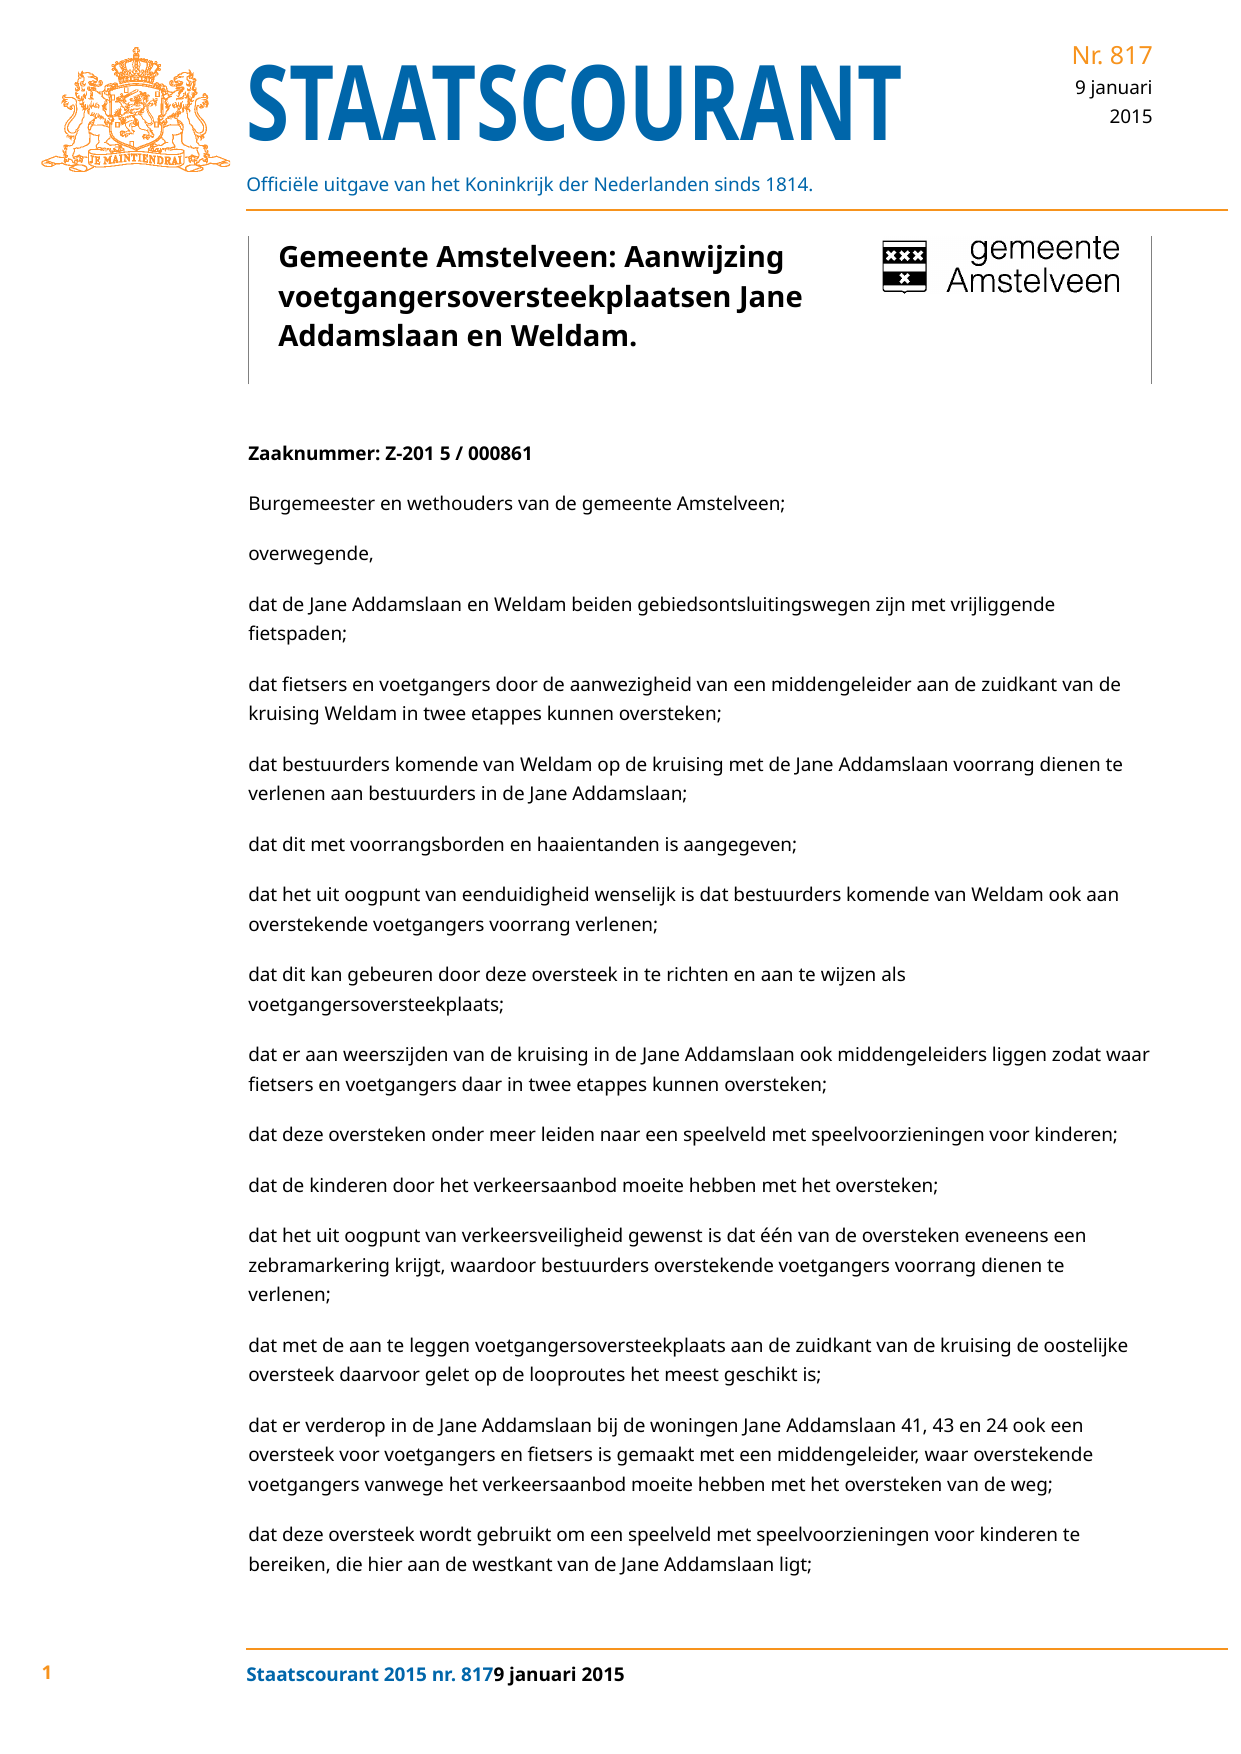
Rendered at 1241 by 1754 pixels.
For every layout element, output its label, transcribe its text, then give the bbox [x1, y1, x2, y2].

text dat dit met voorrangsborden en haaientanden is aangegeven; [248, 831, 1152, 857]
text dat dit kan gebeuren door deze oversteek in te richten en aan te wijzen als voetgangersoversteekplaats; [248, 961, 1152, 1017]
text dat er aan weerszijden van de kruising in de Jane Addamslaan ook middengeleiders liggen zodat waar fietsers en voetgangers daar in twee etappes kunnen oversteken; [248, 1041, 1152, 1097]
text dat de Jane Addamslaan en Weldam beiden gebiedsontsluitingswegen zijn met vrijliggende fietspaden; [248, 591, 1152, 646]
text dat deze oversteek wordt gebruikt om een speelveld met speelvoorzieningen voor kinderen te bereiken, die hier aan de westkant van de Jane Addamslaan ligt; [248, 1521, 1152, 1577]
text overwegende, [248, 541, 1152, 566]
text dat het uit oogpunt van eenduidigheid wenselijk is dat bestuurders komende van Weldam ook aan overstekende voetgangers voorrang verlenen; [248, 881, 1152, 937]
text dat met de aan te leggen voetgangersoversteekplaats aan de zuidkant van de kruising de oostelijke oversteek daarvoor gelet op de looproutes het meest geschikt is; [248, 1332, 1152, 1387]
text dat deze oversteken onder meer leiden naar een speelveld met speelvoorzieningen voor kinderen; [248, 1121, 1152, 1147]
table_header [850, 294, 1151, 384]
text Burgemeester en wethouders van de gemeente Amstelveen; [248, 490, 1152, 516]
text dat het uit oogpunt van verkeersveiligheid gewenst is dat één van de oversteken eveneens een zebramarkering krijgt, waardoor bestuurders overstekende voetgangers voorrang dienen te verlenen; [248, 1222, 1152, 1307]
text dat er verderop in de Jane Addamslaan bij de woningen Jane Addamslaan 41, 43 en 24 ook een oversteek voor voetgangers en fietsers is gemaakt met een middengeleider, waar overstekende voetgangers vanwege het verkeersaanbod moeite hebben met het oversteken van de weg; [248, 1412, 1152, 1497]
text dat fietsers en voetgangers door de aanwezigheid van een middengeleider aan de zuidkant van de kruising Weldam in twee etappes kunnen oversteken; [248, 671, 1152, 726]
table_header [1119, 236, 1151, 293]
text dat bestuurders komende van Weldam op de kruising met de Jane Addamslaan voorrang dienen te verlenen aan bestuurders in de Jane Addamslaan; [248, 751, 1152, 806]
picture [882, 236, 1119, 294]
picture [41, 47, 231, 172]
text Zaaknummer: Z-201 5 / 000861 [248, 440, 1152, 465]
text dat de kinderen door het verkeersaanbod moeite hebben met het oversteken; [248, 1172, 1152, 1197]
table_header [850, 236, 882, 293]
table_header Gemeente Amstelveen: Aanwijzing voetgangersoversteekplaatsen Jane Addamslaan en Weldam. [249, 236, 850, 384]
